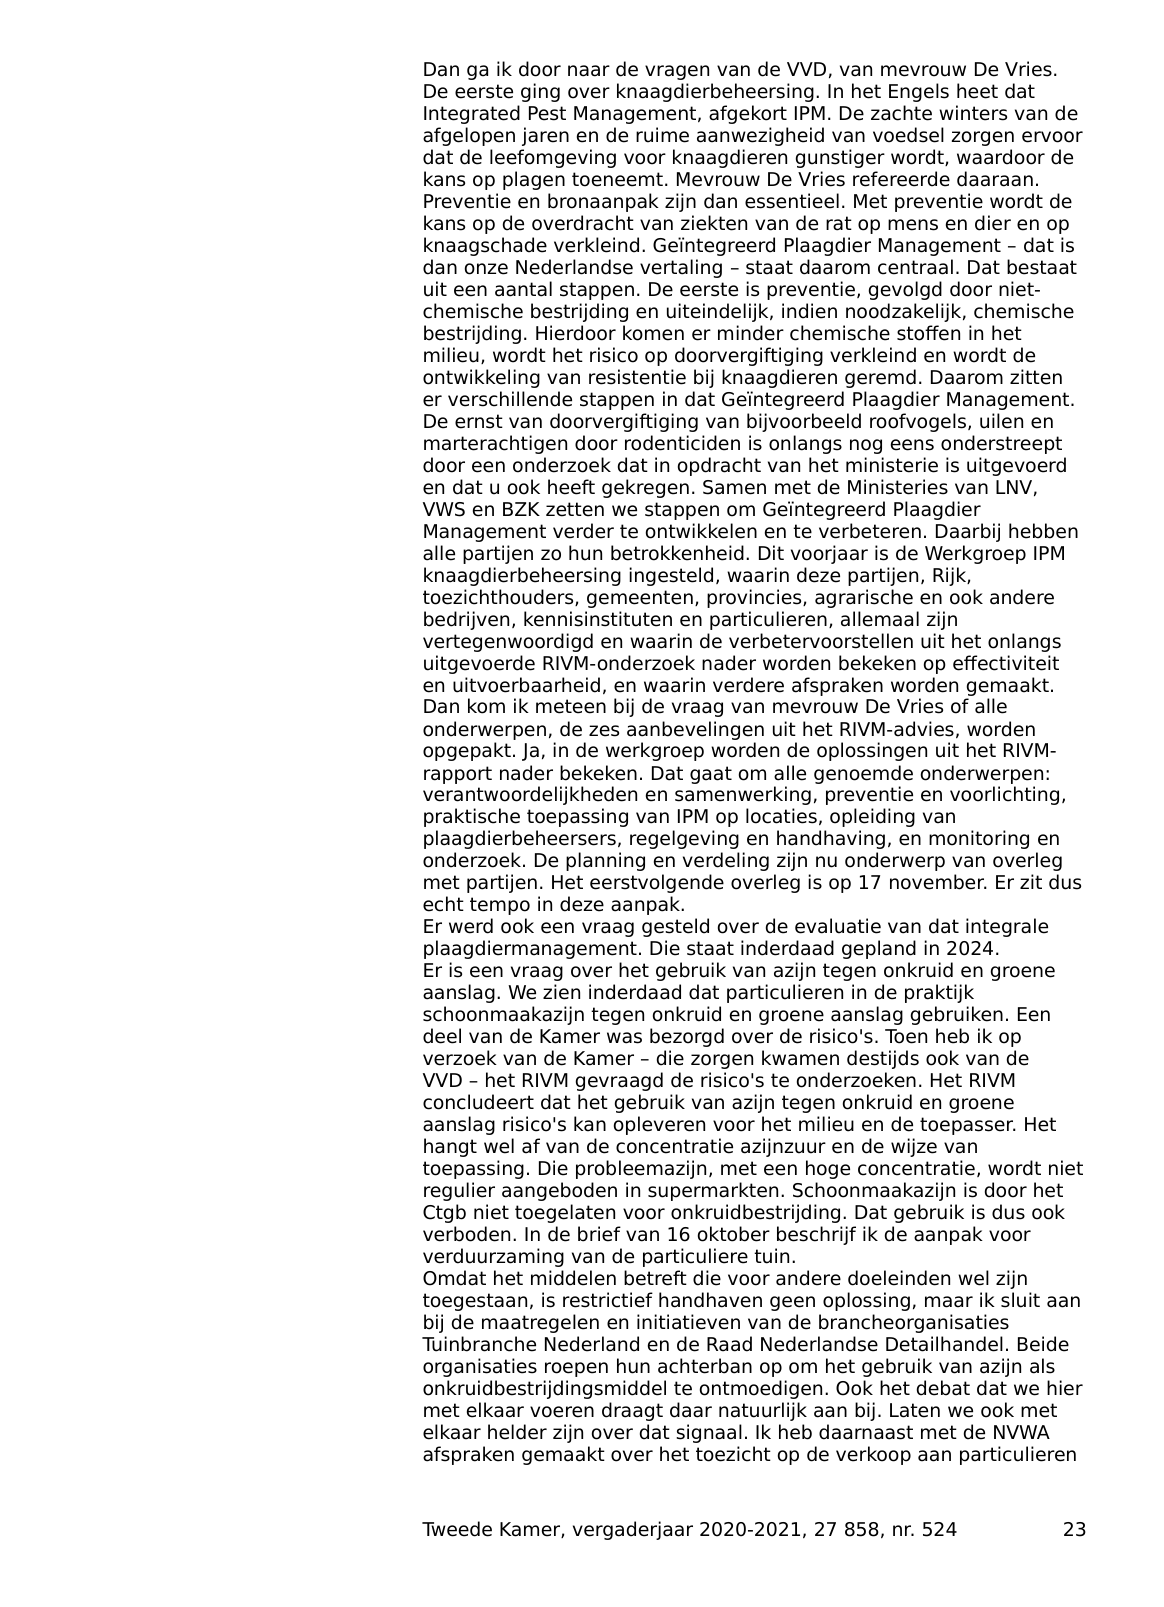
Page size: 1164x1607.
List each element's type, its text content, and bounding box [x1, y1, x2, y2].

text Er is een vraag over het gebruik van azijn tegen onkruid en groene aanslag. We zien inderdaad dat particulieren in de praktijk schoonmaakazijn tegen onkruid en groene aanslag gebruiken. Een deel van de Kamer was bezorgd over de risico's. Toen heb ik op verzoek van de Kamer – die zorgen kwamen destijds ook van de VVD – het RIVM gevraagd de risico's te onderzoeken. Het RIVM concludeert dat het gebruik van azijn tegen onkruid en groene aanslag risico's kan opleveren voor het milieu en de toepasser. Het hangt wel af van de concentratie azijnzuur en de wijze van toepassing. Die probleemazijn, met een hoge concentratie, wordt niet regulier aangeboden in supermarkten. Schoonmaakazijn is door het Ctgb niet toegelaten voor onkruidbestrijding. Dat gebruik is dus ook verboden. In de brief van 16 oktober beschrijf ik de aanpak voor verduurzaming van de particuliere tuin. [422, 960, 1087, 1268]
text Omdat het middelen betreft die voor andere doeleinden wel zijn toegestaan, is restrictief handhaven geen oplossing, maar ik sluit aan bij de maatregelen en initiatieven van de brancheorganisaties Tuinbranche Nederland en de Raad Nederlandse Detailhandel. Beide organisaties roepen hun achterban op om het gebruik van azijn als onkruidbestrijdingsmiddel te ontmoedigen. Ook het debat dat we hier met elkaar voeren draagt daar natuurlijk aan bij. Laten we ook met elkaar helder zijn over dat signaal. Ik heb daarnaast met de NVWA afspraken gemaakt over het toezicht op de verkoop aan particulieren [422, 1268, 1087, 1466]
text Dan kom ik meteen bij de vraag van mevrouw De Vries of alle onderwerpen, de zes aanbevelingen uit het RIVM-advies, worden opgepakt. Ja, in de werkgroep worden de oplossingen uit het RIVM-rapport nader bekeken. Dat gaat om alle genoemde onderwerpen: verantwoordelijkheden en samenwerking, preventie en voorlichting, praktische toepassing van IPM op locaties, opleiding van plaagdierbeheersers, regelgeving en handhaving, en monitoring en onderzoek. De planning en verdeling zijn nu onderwerp van overleg met partijen. Het eerstvolgende overleg is op 17 november. Er zit dus echt tempo in deze aanpak. [422, 696, 1087, 916]
text De ernst van doorvergiftiging van bijvoorbeeld roofvogels, uilen en marterachtigen door rodenticiden is onlangs nog eens onderstreept door een onderzoek dat in opdracht van het ministerie is uitgevoerd en dat u ook heeft gekregen. Samen met de Ministeries van LNV, VWS en BZK zetten we stappen om Geïntegreerd Plaagdier Management verder te ontwikkelen en te verbeteren. Daarbij hebben alle partijen zo hun betrokkenheid. Dit voorjaar is de Werkgroep IPM knaagdierbeheersing ingesteld, waarin deze partijen, Rijk, toezichthouders, gemeenten, provincies, agrarische en ook andere bedrijven, kennisinstituten en particulieren, allemaal zijn vertegenwoordigd en waarin de verbetervoorstellen uit het onlangs uitgevoerde RIVM-onderzoek nader worden bekeken op effectiviteit en uitvoerbaarheid, en waarin verdere afspraken worden gemaakt. [422, 411, 1087, 696]
text Dan ga ik door naar de vragen van de VVD, van mevrouw De Vries. De eerste ging over knaagdierbeheersing. In het Engels heet dat Integrated Pest Management, afgekort IPM. De zachte winters van de afgelopen jaren en de ruime aanwezigheid van voedsel zorgen ervoor dat de leefomgeving voor knaagdieren gunstiger wordt, waardoor de kans op plagen toeneemt. Mevrouw De Vries refereerde daaraan. Preventie en bronaanpak zijn dan essentieel. Met preventie wordt de kans op de overdracht van ziekten van de rat op mens en dier en op knaagschade verkleind. Geïntegreerd Plaagdier Management – dat is dan onze Nederlandse vertaling – staat daarom centraal. Dat bestaat uit een aantal stappen. De eerste is preventie, gevolgd door niet-chemische bestrijding en uiteindelijk, indien noodzakelijk, chemische bestrijding. Hierdoor komen er minder chemische stoffen in het milieu, wordt het risico op doorvergiftiging verkleind en wordt de ontwikkeling van resistentie bij knaagdieren geremd. Daarom zitten er verschillende stappen in dat Geïntegreerd Plaagdier Management. [422, 59, 1087, 411]
text Er werd ook een vraag gesteld over de evaluatie van dat integrale plaagdiermanagement. Die staat inderdaad gepland in 2024. [422, 916, 1087, 960]
